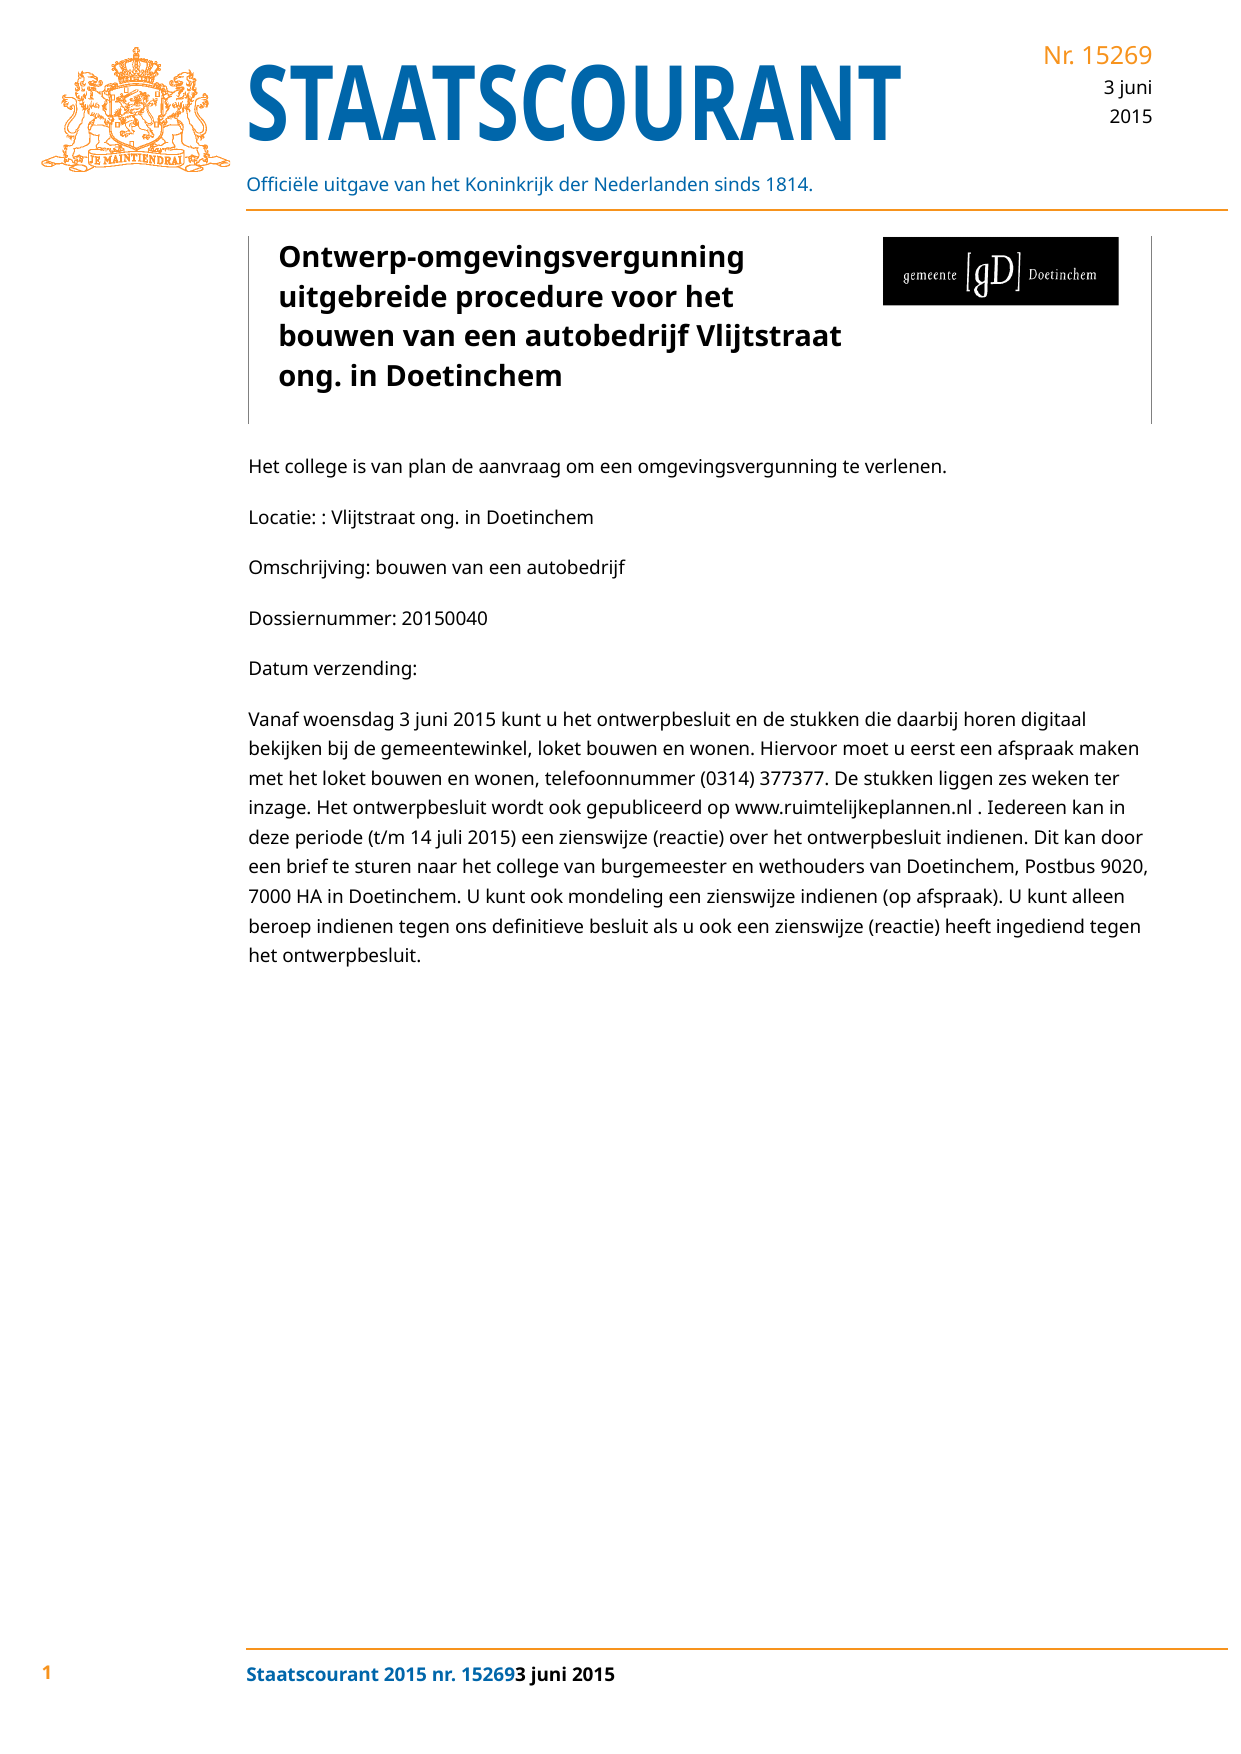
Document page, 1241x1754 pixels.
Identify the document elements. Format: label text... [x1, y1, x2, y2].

text Locatie: : Vlijtstraat ong. in Doetinchem [248, 504, 1152, 530]
table_header Ontwerp-omgevingsvergunning uitgebreide procedure voor het bouwen van een autobedrijf Vlijtstraat ong. in Doetinchem [249, 236, 850, 424]
text Datum verzending: [248, 655, 1152, 681]
text Vanaf woensdag 3 juni 2015 kunt u het ontwerpbesluit en de stukken die daarbij horen digitaal bekijken bij de gemeentewinkel, loket bouwen en wonen. Hiervoor moet u eerst een afspraak maken met het loket bouwen en wonen, telefoonnummer (0314) 377377. De stukken liggen zes weken ter inzage. Het ontwerpbesluit wordt ook gepubliceerd op www.ruimtelijkeplannen.nl . Iedereen kan in deze periode (t/m 14 juli 2015) een zienswijze (reactie) over het ontwerpbesluit indienen. Dit kan door een brief te sturen naar het college van burgemeester en wethouders van Doetinchem, Postbus 9020, 7000 HA in Doetinchem. U kunt ook mondeling een zienswijze indienen (op afspraak). U kunt alleen beroep indienen tegen ons definitieve besluit als u ook een zienswijze (reactie) heeft ingediend tegen het ontwerpbesluit. [248, 706, 1152, 968]
text Omschrijving: bouwen van een autobedrijf [248, 554, 1152, 580]
text Het college is van plan de aanvraag om een omgevingsvergunning te verlenen. [248, 454, 1152, 479]
table_header [850, 236, 1151, 424]
text Dossiernummer: 20150040 [248, 605, 1152, 631]
picture [41, 47, 231, 172]
picture [882, 236, 1119, 306]
